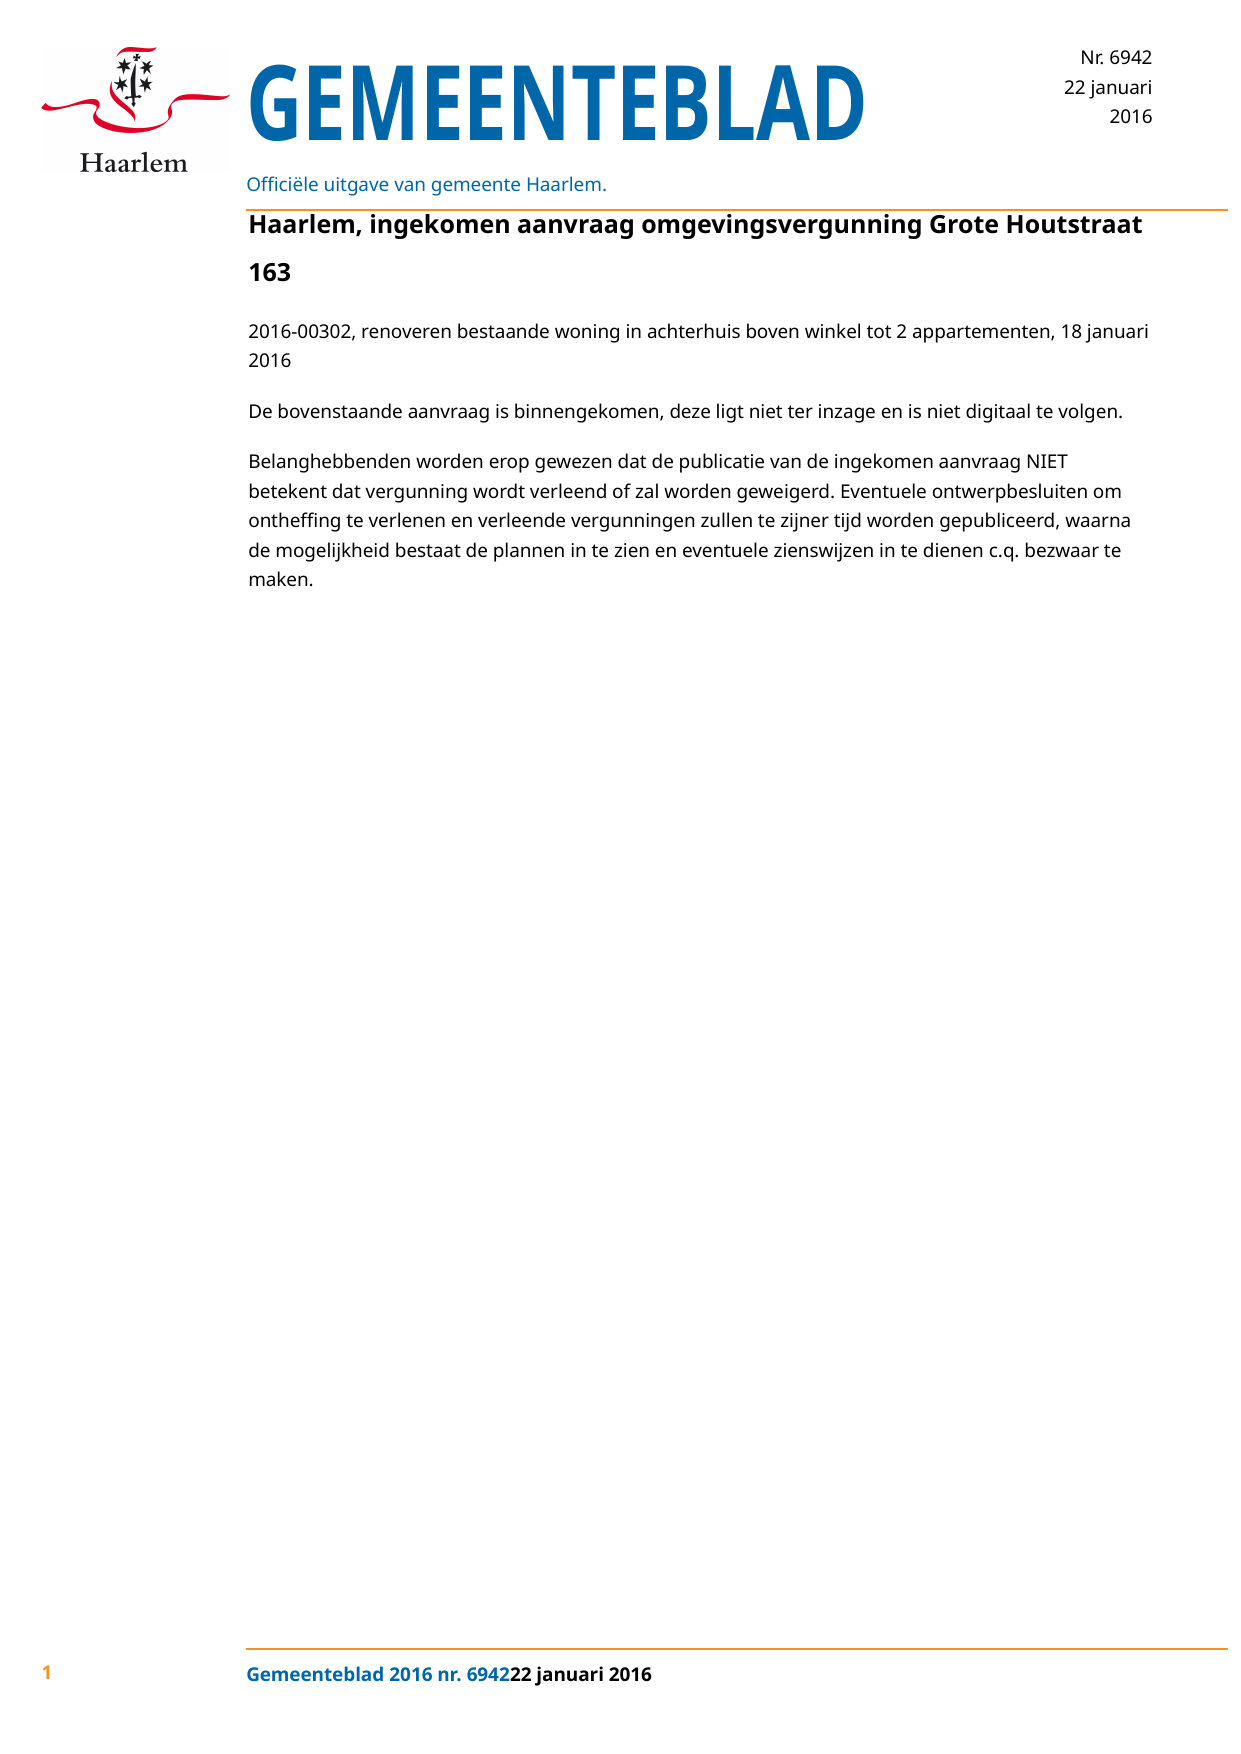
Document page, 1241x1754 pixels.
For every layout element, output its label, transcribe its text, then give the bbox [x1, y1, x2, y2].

picture [41, 47, 231, 172]
text De bovenstaande aanvraag is binnengekomen, deze ligt niet ter inzage en is niet digitaal te volgen. [248, 398, 1152, 424]
text 2016-00302, renoveren bestaande woning in achterhuis boven winkel tot 2 appartementen, 18 januari 2016 [248, 318, 1152, 373]
text Belanghebbenden worden erop gewezen dat de publicatie van de ingekomen aanvraag NIET betekent dat vergunning wordt verleend of zal worden geweigerd. Eventuele ontwerpbesluiten om ontheffing te verlenen en verleende vergunningen zullen te zijner tijd worden gepubliceerd, waarna de mogelijkheid bestaat de plannen in te zien en eventuele zienswijzen in te dienen c.q. bezwaar te maken. [248, 448, 1152, 592]
text Haarlem, ingekomen aanvraag omgevingsvergunning Grote Houtstraat 163 [248, 211, 1152, 288]
